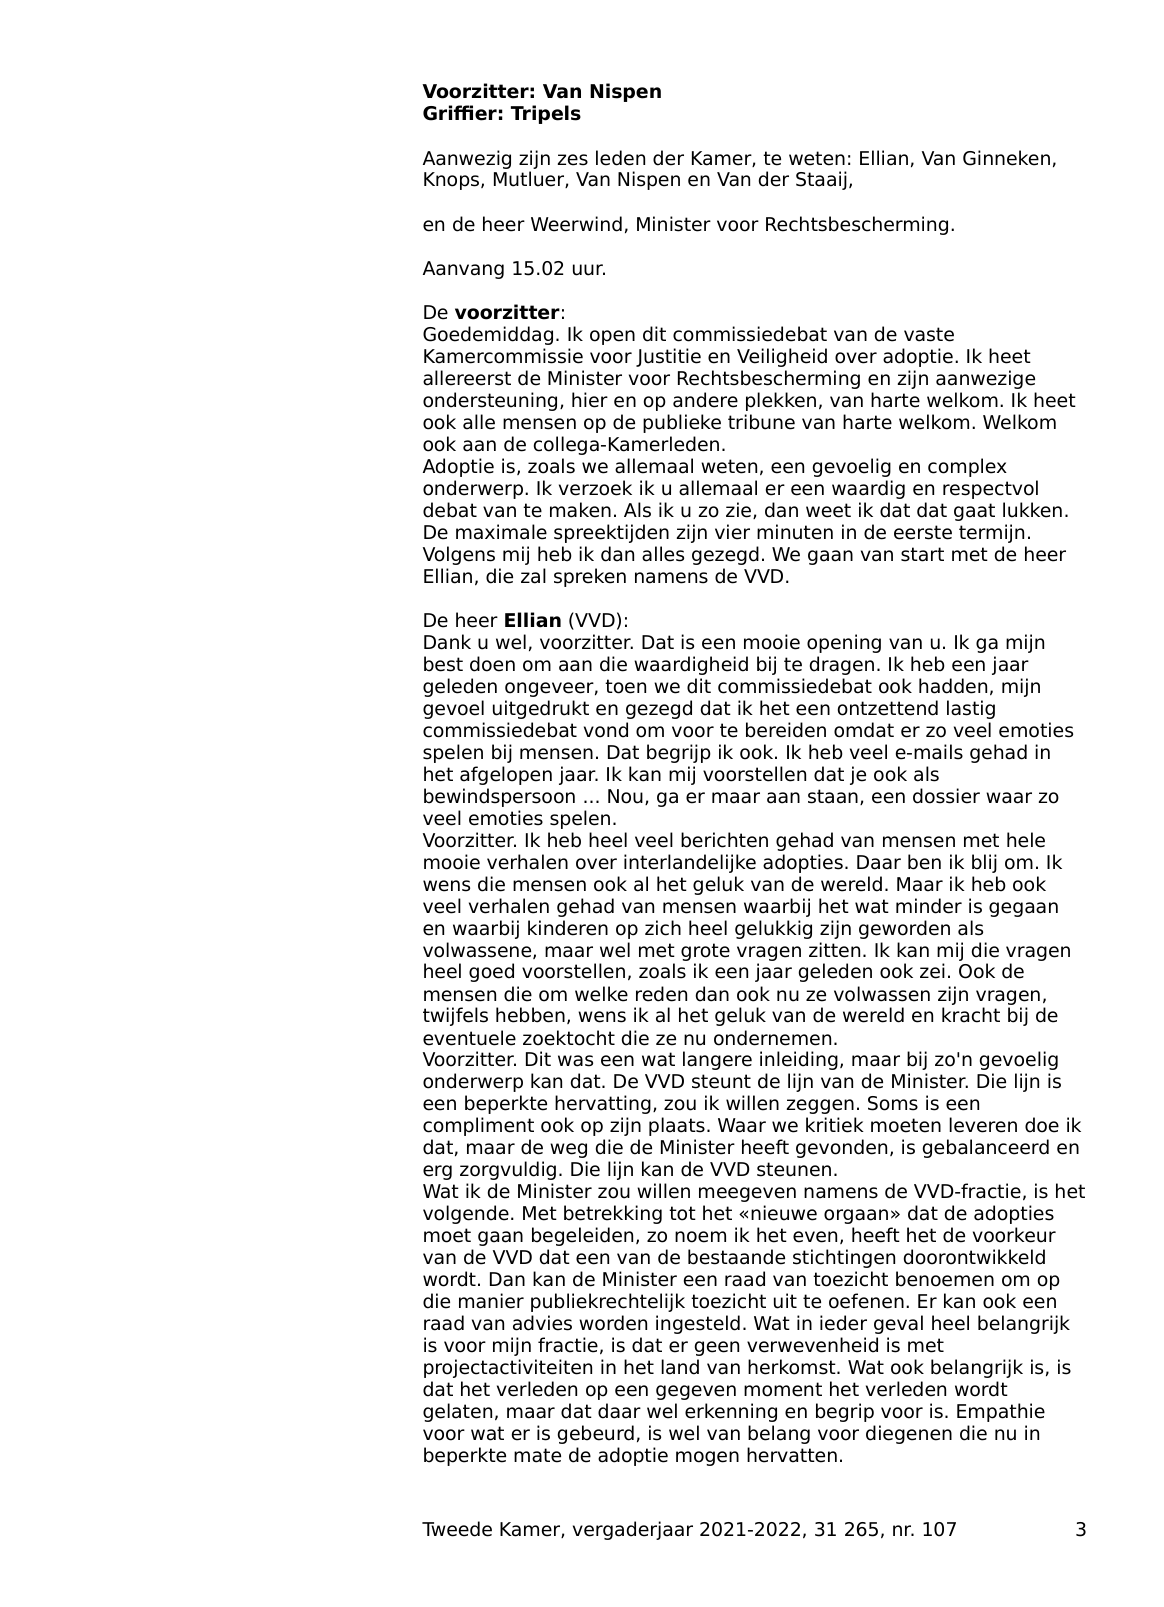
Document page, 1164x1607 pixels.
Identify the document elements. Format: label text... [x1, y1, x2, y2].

text Voorzitter. Ik heb heel veel berichten gehad van mensen met hele mooie verhalen over interlandelijke adopties. Daar ben ik blij om. Ik wens die mensen ook al het geluk van de wereld. Maar ik heb ook veel verhalen gehad van mensen waarbij het wat minder is gegaan en waarbij kinderen op zich heel gelukkig zijn geworden als volwassene, maar wel met grote vragen zitten. Ik kan mij die vragen heel goed voorstellen, zoals ik een jaar geleden ook zei. Ook de mensen die om welke reden dan ook nu ze volwassen zijn vragen, twijfels hebben, wens ik al het geluk van de wereld en kracht bij de eventuele zoektocht die ze nu ondernemen. [422, 829, 1087, 1049]
text De heer Ellian (VVD): [422, 610, 1087, 632]
text Voorzitter: Van Nispen [422, 81, 1087, 103]
text Dank u wel, voorzitter. Dat is een mooie opening van u. Ik ga mijn best doen om aan die waardigheid bij te dragen. Ik heb een jaar geleden ongeveer, toen we dit commissiedebat ook hadden, mijn gevoel uitgedrukt en gezegd dat ik het een ontzettend lastig commissiedebat vond om voor te bereiden omdat er zo veel emoties spelen bij mensen. Dat begrijp ik ook. Ik heb veel e-mails gehad in het afgelopen jaar. Ik kan mij voorstellen dat je ook als bewindspersoon ... Nou, ga er maar aan staan, een dossier waar zo veel emoties spelen. [422, 632, 1087, 829]
text Wat ik de Minister zou willen meegeven namens de VVD-fractie, is het volgende. Met betrekking tot het «nieuwe orgaan» dat de adopties moet gaan begeleiden, zo noem ik het even, heeft het de voorkeur van de VVD dat een van de bestaande stichtingen doorontwikkeld wordt. Dan kan de Minister een raad van toezicht benoemen om op die manier publiekrechtelijk toezicht uit te oefenen. Er kan ook een raad van advies worden ingesteld. Wat in ieder geval heel belangrijk is voor mijn fractie, is dat er geen verwevenheid is met projectactiviteiten in het land van herkomst. Wat ook belangrijk is, is dat het verleden op een gegeven moment het verleden wordt gelaten, maar dat daar wel erkenning en begrip voor is. Empathie voor wat er is gebeurd, is wel van belang voor diegenen die nu in beperkte mate de adoptie mogen hervatten. [422, 1181, 1087, 1467]
text Adoptie is, zoals we allemaal weten, een gevoelig en complex onderwerp. Ik verzoek ik u allemaal er een waardig en respectvol debat van te maken. Als ik u zo zie, dan weet ik dat dat gaat lukken. De maximale spreektijden zijn vier minuten in de eerste termijn. Volgens mij heb ik dan alles gezegd. We gaan van start met de heer Ellian, die zal spreken namens de VVD. [422, 456, 1087, 588]
text en de heer Weerwind, Minister voor Rechtsbescherming. [422, 213, 1087, 236]
text De voorzitter: [422, 302, 1087, 324]
text Goedemiddag. Ik open dit commissiedebat van de vaste Kamercommissie voor Justitie en Veiligheid over adoptie. Ik heet allereerst de Minister voor Rechtsbescherming en zijn aanwezige ondersteuning, hier en op andere plekken, van harte welkom. Ik heet ook alle mensen op de publieke tribune van harte welkom. Welkom ook aan de collega-Kamerleden. [422, 324, 1087, 456]
text Aanwezig zijn zes leden der Kamer, te weten: Ellian, Van Ginneken, Knops, Mutluer, Van Nispen en Van der Staaij, [422, 147, 1087, 191]
text Griffier: Tripels [422, 103, 1087, 125]
text Aanvang 15.02 uur. [422, 258, 1087, 280]
text Voorzitter. Dit was een wat langere inleiding, maar bij zo'n gevoelig onderwerp kan dat. De VVD steunt de lijn van de Minister. Die lijn is een beperkte hervatting, zou ik willen zeggen. Soms is een compliment ook op zijn plaats. Waar we kritiek moeten leveren doe ik dat, maar de weg die de Minister heeft gevonden, is gebalanceerd en erg zorgvuldig. Die lijn kan de VVD steunen. [422, 1049, 1087, 1181]
